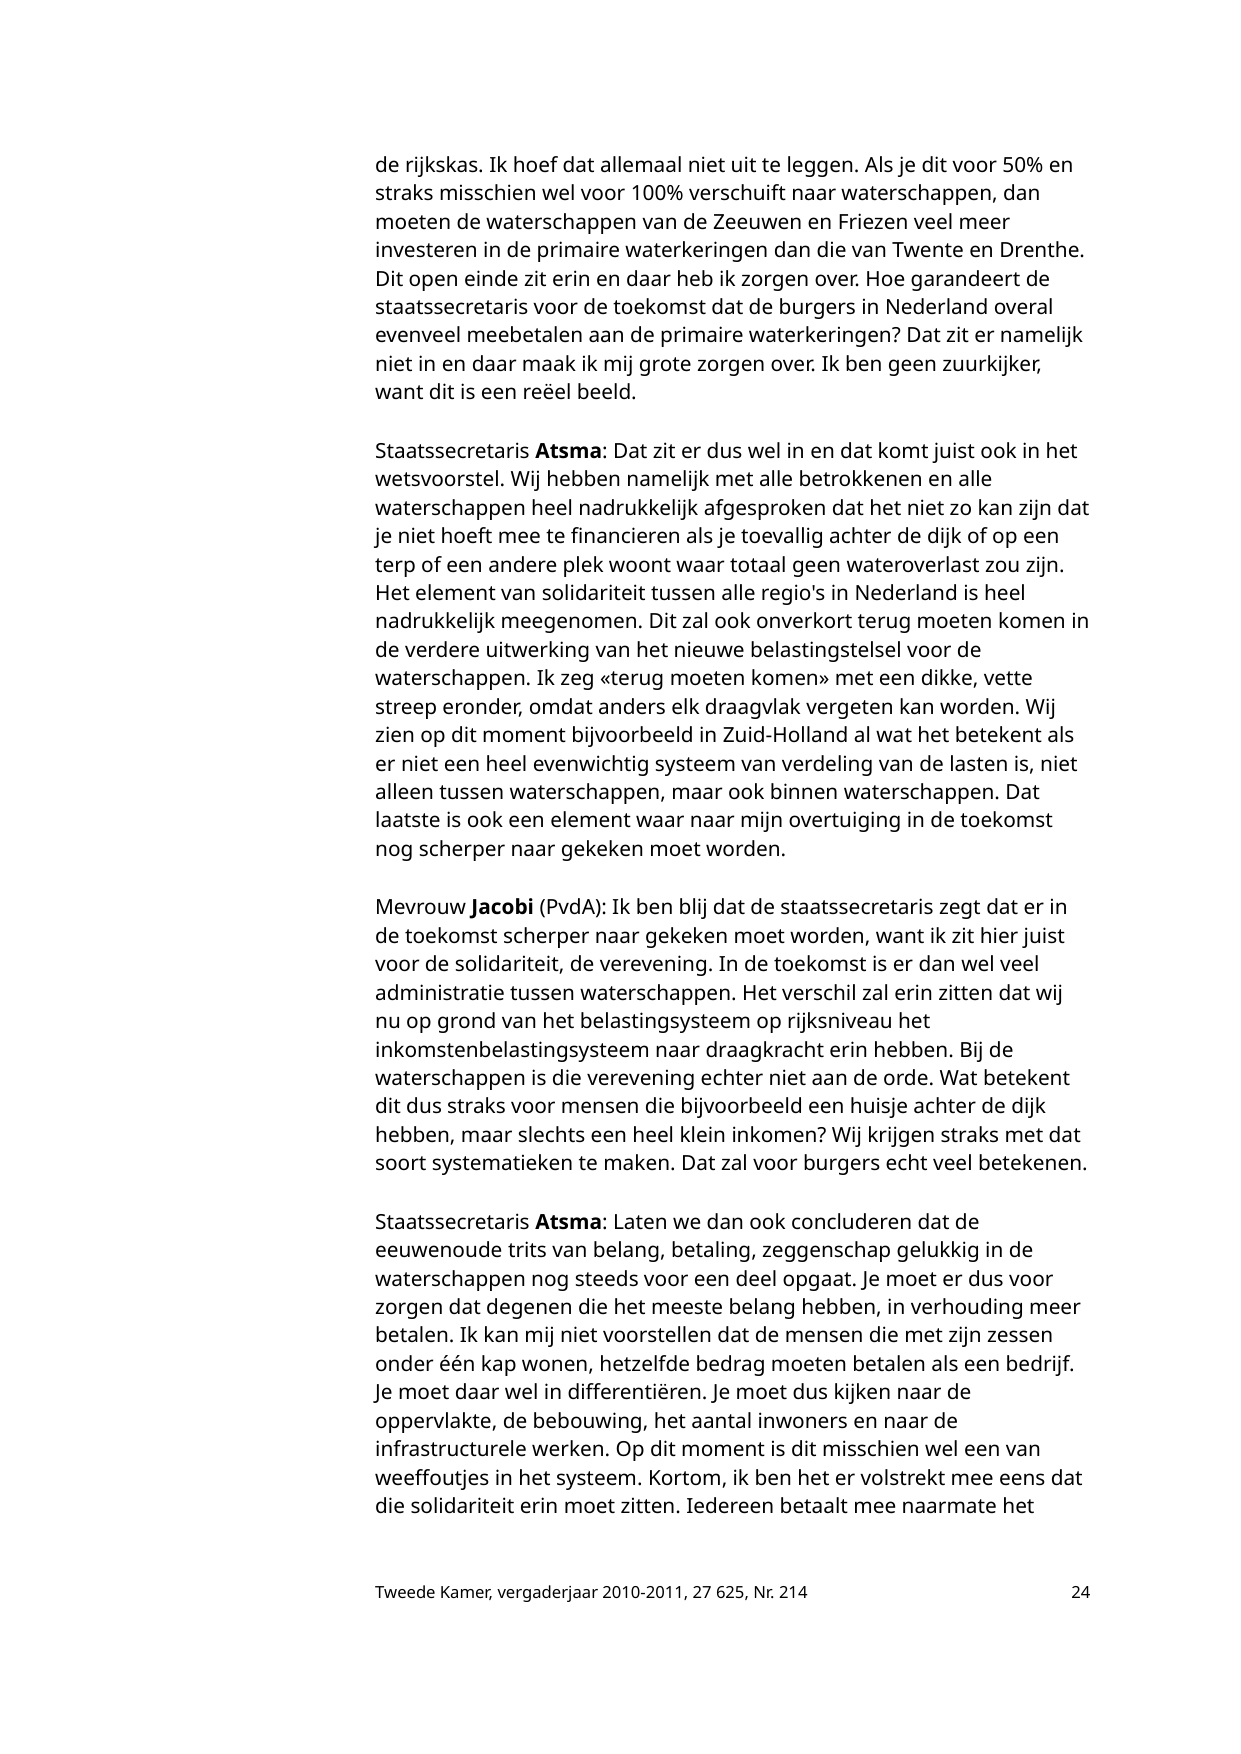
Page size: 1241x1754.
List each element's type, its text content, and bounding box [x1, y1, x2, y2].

text de rijkskas. Ik hoef dat allemaal niet uit te leggen. Als je dit voor 50% en straks misschien wel voor 100% verschuift naar waterschappen, dan moeten de waterschappen van de Zeeuwen en Friezen veel meer investeren in de primaire waterkeringen dan die van Twente en Drenthe. Dit open einde zit erin en daar heb ik zorgen over. Hoe garandeert de staatssecretaris voor de toekomst dat de burgers in Nederland overal evenveel meebetalen aan de primaire waterkeringen? Dat zit er namelijk niet in en daar maak ik mij grote zorgen over. Ik ben geen zuurkijker, want dit is een reëel beeld. [375, 150, 1090, 406]
text Mevrouw Jacobi (PvdA): Ik ben blij dat de staatssecretaris zegt dat er in de toekomst scherper naar gekeken moet worden, want ik zit hier juist voor de solidariteit, de verevening. In de toekomst is er dan wel veel administratie tussen waterschappen. Het verschil zal erin zitten dat wij nu op grond van het belastingsysteem op rijksniveau het inkomstenbelastingsysteem naar draagkracht erin hebben. Bij de waterschappen is die verevening echter niet aan de orde. Wat betekent dit dus straks voor mensen die bijvoorbeeld een huisje achter de dijk hebben, maar slechts een heel klein inkomen? Wij krijgen straks met dat soort systematieken te maken. Dat zal voor burgers echt veel betekenen. [375, 892, 1090, 1177]
text Staatssecretaris Atsma: Dat zit er dus wel in en dat komt juist ook in het wetsvoorstel. Wij hebben namelijk met alle betrokkenen en alle waterschappen heel nadrukkelijk afgesproken dat het niet zo kan zijn dat je niet hoeft mee te financieren als je toevallig achter de dijk of op een terp of een andere plek woont waar totaal geen wateroverlast zou zijn. Het element van solidariteit tussen alle regio's in Nederland is heel nadrukkelijk meegenomen. Dit zal ook onverkort terug moeten komen in de verdere uitwerking van het nieuwe belastingstelsel voor de waterschappen. Ik zeg «terug moeten komen» met een dikke, vette streep eronder, omdat anders elk draagvlak vergeten kan worden. Wij zien op dit moment bijvoorbeeld in Zuid-Holland al wat het betekent als er niet een heel evenwichtig systeem van verdeling van de lasten is, niet alleen tussen waterschappen, maar ook binnen waterschappen. Dat laatste is ook een element waar naar mijn overtuiging in de toekomst nog scherper naar gekeken moet worden. [375, 436, 1090, 862]
text Staatssecretaris Atsma: Laten we dan ook concluderen dat de eeuwenoude trits van belang, betaling, zeggenschap gelukkig in de waterschappen nog steeds voor een deel opgaat. Je moet er dus voor zorgen dat degenen die het meeste belang hebben, in verhouding meer betalen. Ik kan mij niet voorstellen dat de mensen die met zijn zessen onder één kap wonen, hetzelfde bedrag moeten betalen als een bedrijf. Je moet daar wel in differentiëren. Je moet dus kijken naar de oppervlakte, de bebouwing, het aantal inwoners en naar de infrastructurele werken. Op dit moment is dit misschien wel een van weeffoutjes in het systeem. Kortom, ik ben het er volstrekt mee eens dat die solidariteit erin moet zitten. Iedereen betaalt mee naarmate het [375, 1207, 1090, 1520]
